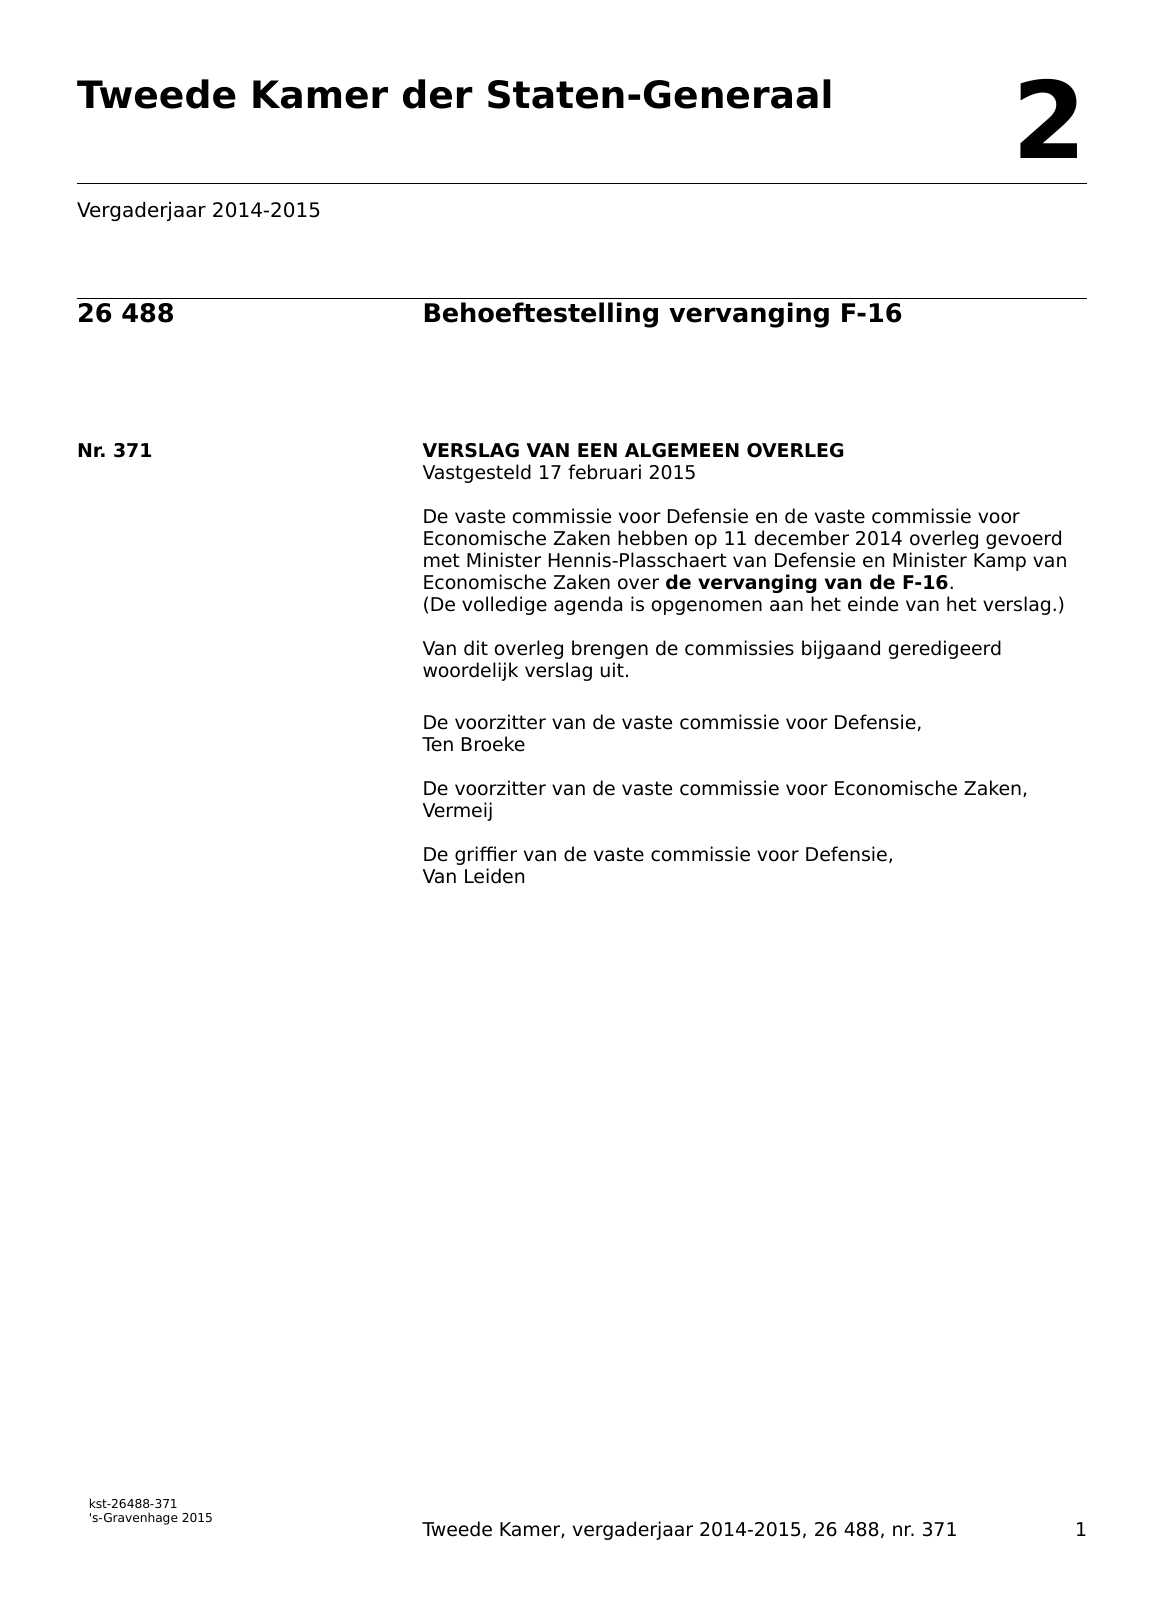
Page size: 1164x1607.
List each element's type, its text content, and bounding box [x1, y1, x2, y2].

text De griffier van de vaste commissie voor Defensie, Van Leiden [422, 844, 1087, 888]
table_cell Vergaderjaar 2014-2015 [77, 184, 1087, 298]
table_header Tweede Kamer der Staten-Generaal [77, 59, 886, 183]
subtitle 26 488 Behoeftestelling vervanging F-16 [77, 299, 1087, 329]
text (De volledige agenda is opgenomen aan het einde van het verslag.) [422, 594, 1087, 616]
text 's-Gravenhage 2015 [88, 1511, 323, 1525]
text De voorzitter van de vaste commissie voor Defensie, Ten Broeke [422, 712, 1087, 756]
table_header 2 [886, 59, 1087, 183]
text De voorzitter van de vaste commissie voor Economische Zaken, Vermeij [422, 778, 1087, 822]
subtitle Nr. 371 VERSLAG VAN EEN ALGEMEEN OVERLEG [77, 440, 1087, 462]
text Vastgesteld 17 februari 2015 [422, 462, 1087, 484]
text Van dit overleg brengen de commissies bijgaand geredigeerd woordelijk verslag uit. [422, 638, 1087, 682]
text kst-26488-371 [88, 1497, 323, 1511]
text De vaste commissie voor Defensie en de vaste commissie voor Economische Zaken hebben op 11 december 2014 overleg gevoerd met Minister Hennis-Plasschaert van Defensie en Minister Kamp van Economische Zaken over de vervanging van de F-16. [422, 506, 1087, 594]
